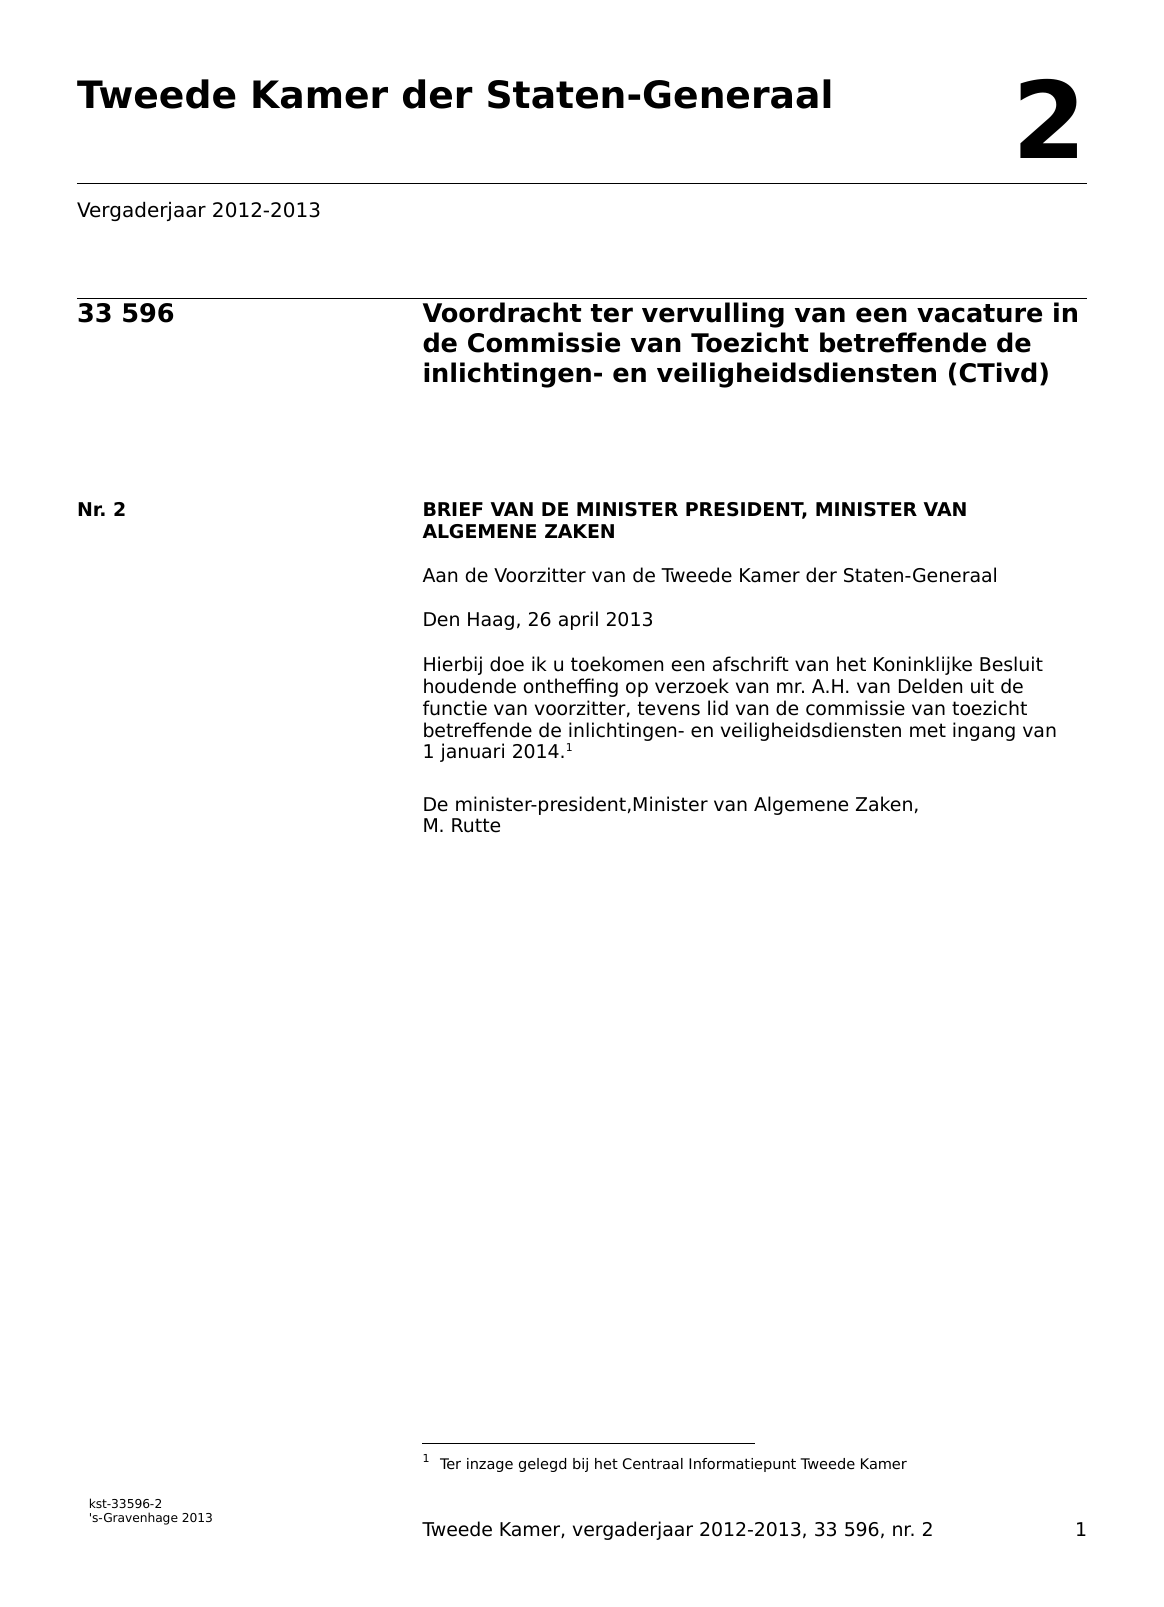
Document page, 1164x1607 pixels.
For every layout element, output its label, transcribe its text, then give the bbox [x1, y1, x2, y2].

text Ter inzage gelegd bij het Centraal Informatiepunt Tweede Kamer [422, 1452, 1087, 1474]
table_header Tweede Kamer der Staten-Generaal [77, 59, 886, 183]
table_header 2 [886, 59, 1087, 183]
table_cell Vergaderjaar 2012-2013 [77, 184, 1087, 298]
text Den Haag, 26 april 2013 [422, 609, 1087, 631]
subtitle Nr. 2 BRIEF VAN DE MINISTER PRESIDENT, MINISTER VAN ALGEMENE ZAKEN [77, 499, 1087, 543]
subtitle 33 596 Voordracht ter vervulling van een vacature in de Commissie van Toezicht betreffende de inlichtingen- en veiligheidsdiensten (CTivd) [77, 299, 1087, 388]
text Hierbij doe ik u toekomen een afschrift van het Koninklijke Besluit houdende ontheffing op verzoek van mr. A.H. van Delden uit de functie van voorzitter, tevens lid van de commissie van toezicht betreffende de inlichtingen- en veiligheidsdiensten met ingang van 1 januari 2014. [422, 653, 1087, 763]
text Aan de Voorzitter van de Tweede Kamer der Staten-Generaal [422, 565, 1087, 587]
text kst-33596-2 [88, 1497, 323, 1511]
text De minister-president,Minister van Algemene Zaken, M. Rutte [422, 793, 1087, 837]
text 's-Gravenhage 2013 [88, 1511, 323, 1525]
